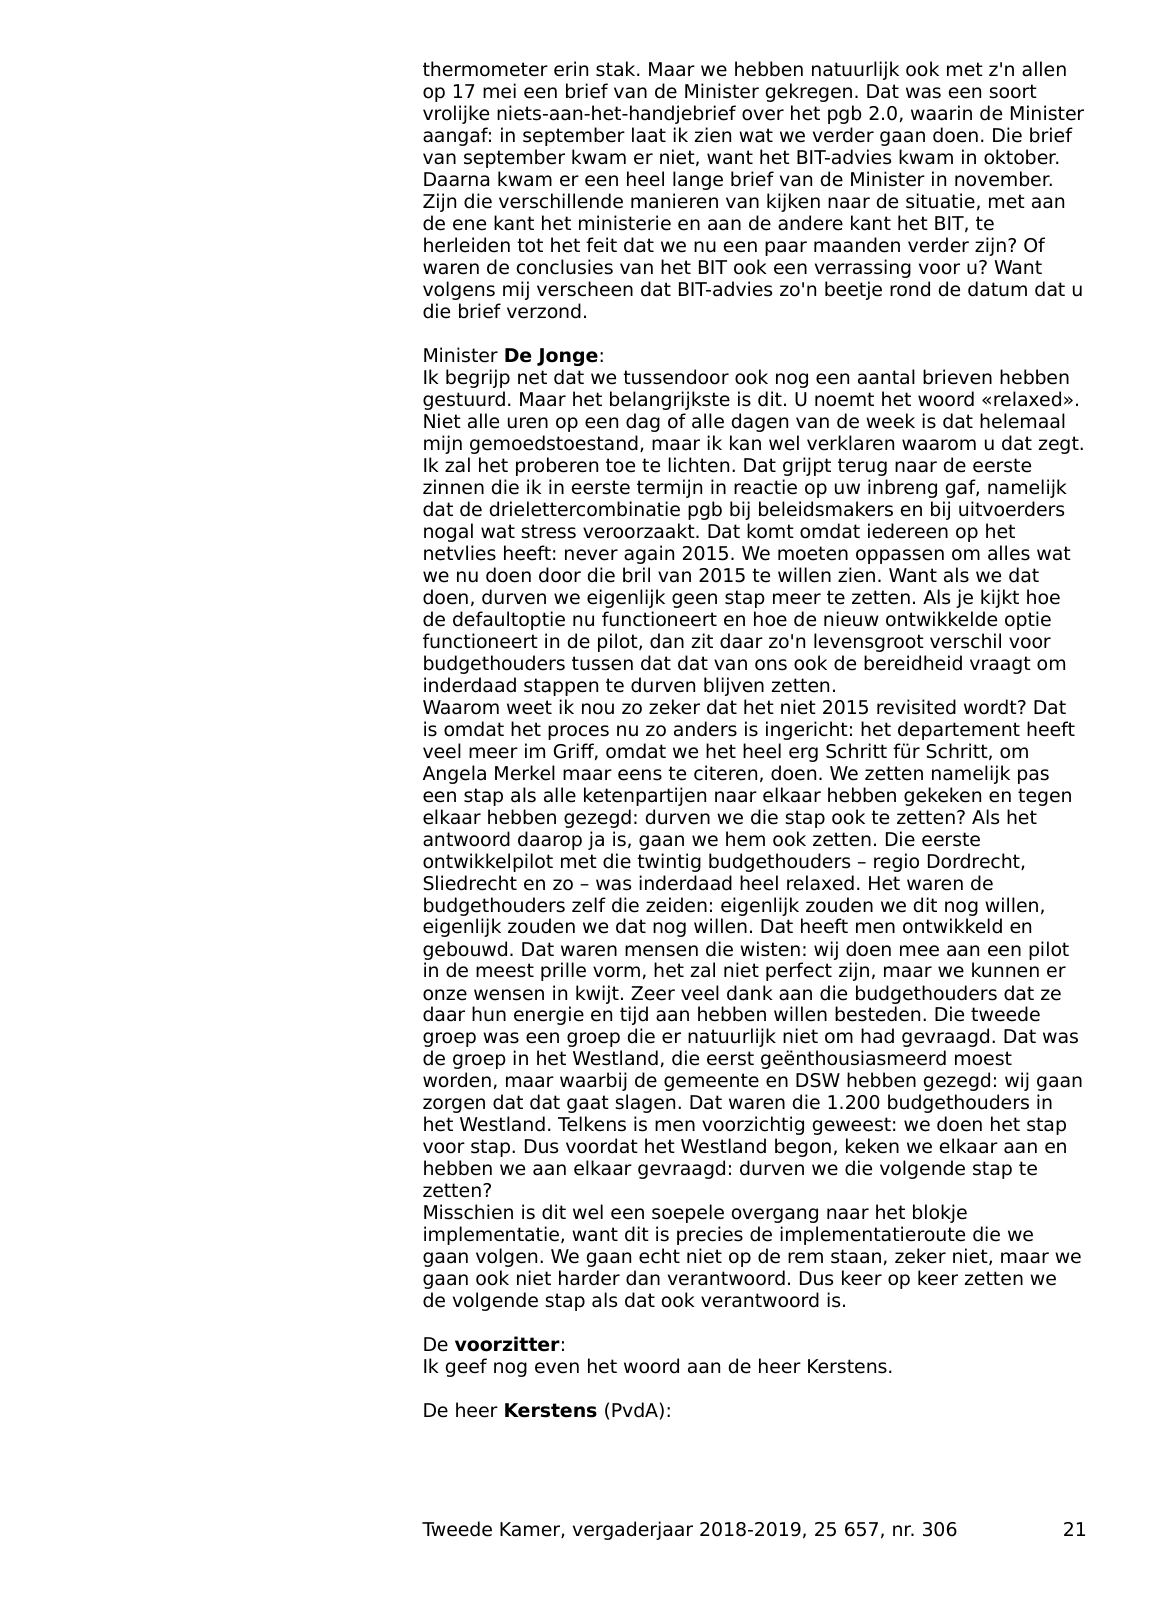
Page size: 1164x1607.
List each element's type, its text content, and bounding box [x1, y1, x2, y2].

text Ik geef nog even het woord aan de heer Kerstens. [422, 1356, 1087, 1378]
text De voorzitter: [422, 1334, 1087, 1356]
text Misschien is dit wel een soepele overgang naar het blokje implementatie, want dit is precies de implementatieroute die we gaan volgen. We gaan echt niet op de rem staan, zeker niet, maar we gaan ook niet harder dan verantwoord. Dus keer op keer zetten we de volgende stap als dat ook verantwoord is. [422, 1202, 1087, 1312]
text De heer Kerstens (PvdA): [422, 1400, 1087, 1422]
text Minister De Jonge: [422, 345, 1087, 367]
text Ik begrijp net dat we tussendoor ook nog een aantal brieven hebben gestuurd. Maar het belangrijkste is dit. U noemt het woord «relaxed». Niet alle uren op een dag of alle dagen van de week is dat helemaal mijn gemoedstoestand, maar ik kan wel verklaren waarom u dat zegt. Ik zal het proberen toe te lichten. Dat grijpt terug naar de eerste zinnen die ik in eerste termijn in reactie op uw inbreng gaf, namelijk dat de drielettercombinatie pgb bij beleidsmakers en bij uitvoerders nogal wat stress veroorzaakt. Dat komt omdat iedereen op het netvlies heeft: never again 2015. We moeten oppassen om alles wat we nu doen door die bril van 2015 te willen zien. Want als we dat doen, durven we eigenlijk geen stap meer te zetten. Als je kijkt hoe de defaultoptie nu functioneert en hoe de nieuw ontwikkelde optie functioneert in de pilot, dan zit daar zo'n levensgroot verschil voor budgethouders tussen dat dat van ons ook de bereidheid vraagt om inderdaad stappen te durven blijven zetten. [422, 367, 1087, 697]
text Waarom weet ik nou zo zeker dat het niet 2015 revisited wordt? Dat is omdat het proces nu zo anders is ingericht: het departement heeft veel meer im Griff, omdat we het heel erg Schritt für Schritt, om Angela Merkel maar eens te citeren, doen. We zetten namelijk pas een stap als alle ketenpartijen naar elkaar hebben gekeken en tegen elkaar hebben gezegd: durven we die stap ook te zetten? Als het antwoord daarop ja is, gaan we hem ook zetten. Die eerste ontwikkelpilot met die twintig budgethouders – regio Dordrecht, Sliedrecht en zo – was inderdaad heel relaxed. Het waren de budgethouders zelf die zeiden: eigenlijk zouden we dit nog willen, eigenlijk zouden we dat nog willen. Dat heeft men ontwikkeld en gebouwd. Dat waren mensen die wisten: wij doen mee aan een pilot in de meest prille vorm, het zal niet perfect zijn, maar we kunnen er onze wensen in kwijt. Zeer veel dank aan die budgethouders dat ze daar hun energie en tijd aan hebben willen besteden. Die tweede groep was een groep die er natuurlijk niet om had gevraagd. Dat was de groep in het Westland, die eerst geënthousiasmeerd moest worden, maar waarbij de gemeente en DSW hebben gezegd: wij gaan zorgen dat dat gaat slagen. Dat waren die 1.200 budgethouders in het Westland. Telkens is men voorzichtig geweest: we doen het stap voor stap. Dus voordat het Westland begon, keken we elkaar aan en hebben we aan elkaar gevraagd: durven we die volgende stap te zetten? [422, 697, 1087, 1202]
text thermometer erin stak. Maar we hebben natuurlijk ook met z'n allen op 17 mei een brief van de Minister gekregen. Dat was een soort vrolijke niets-aan-het-handjebrief over het pgb 2.0, waarin de Minister aangaf: in september laat ik zien wat we verder gaan doen. Die brief van september kwam er niet, want het BIT-advies kwam in oktober. Daarna kwam er een heel lange brief van de Minister in november. Zijn die verschillende manieren van kijken naar de situatie, met aan de ene kant het ministerie en aan de andere kant het BIT, te herleiden tot het feit dat we nu een paar maanden verder zijn? Of waren de conclusies van het BIT ook een verrassing voor u? Want volgens mij verscheen dat BIT-advies zo'n beetje rond de datum dat u die brief verzond. [422, 59, 1087, 323]
